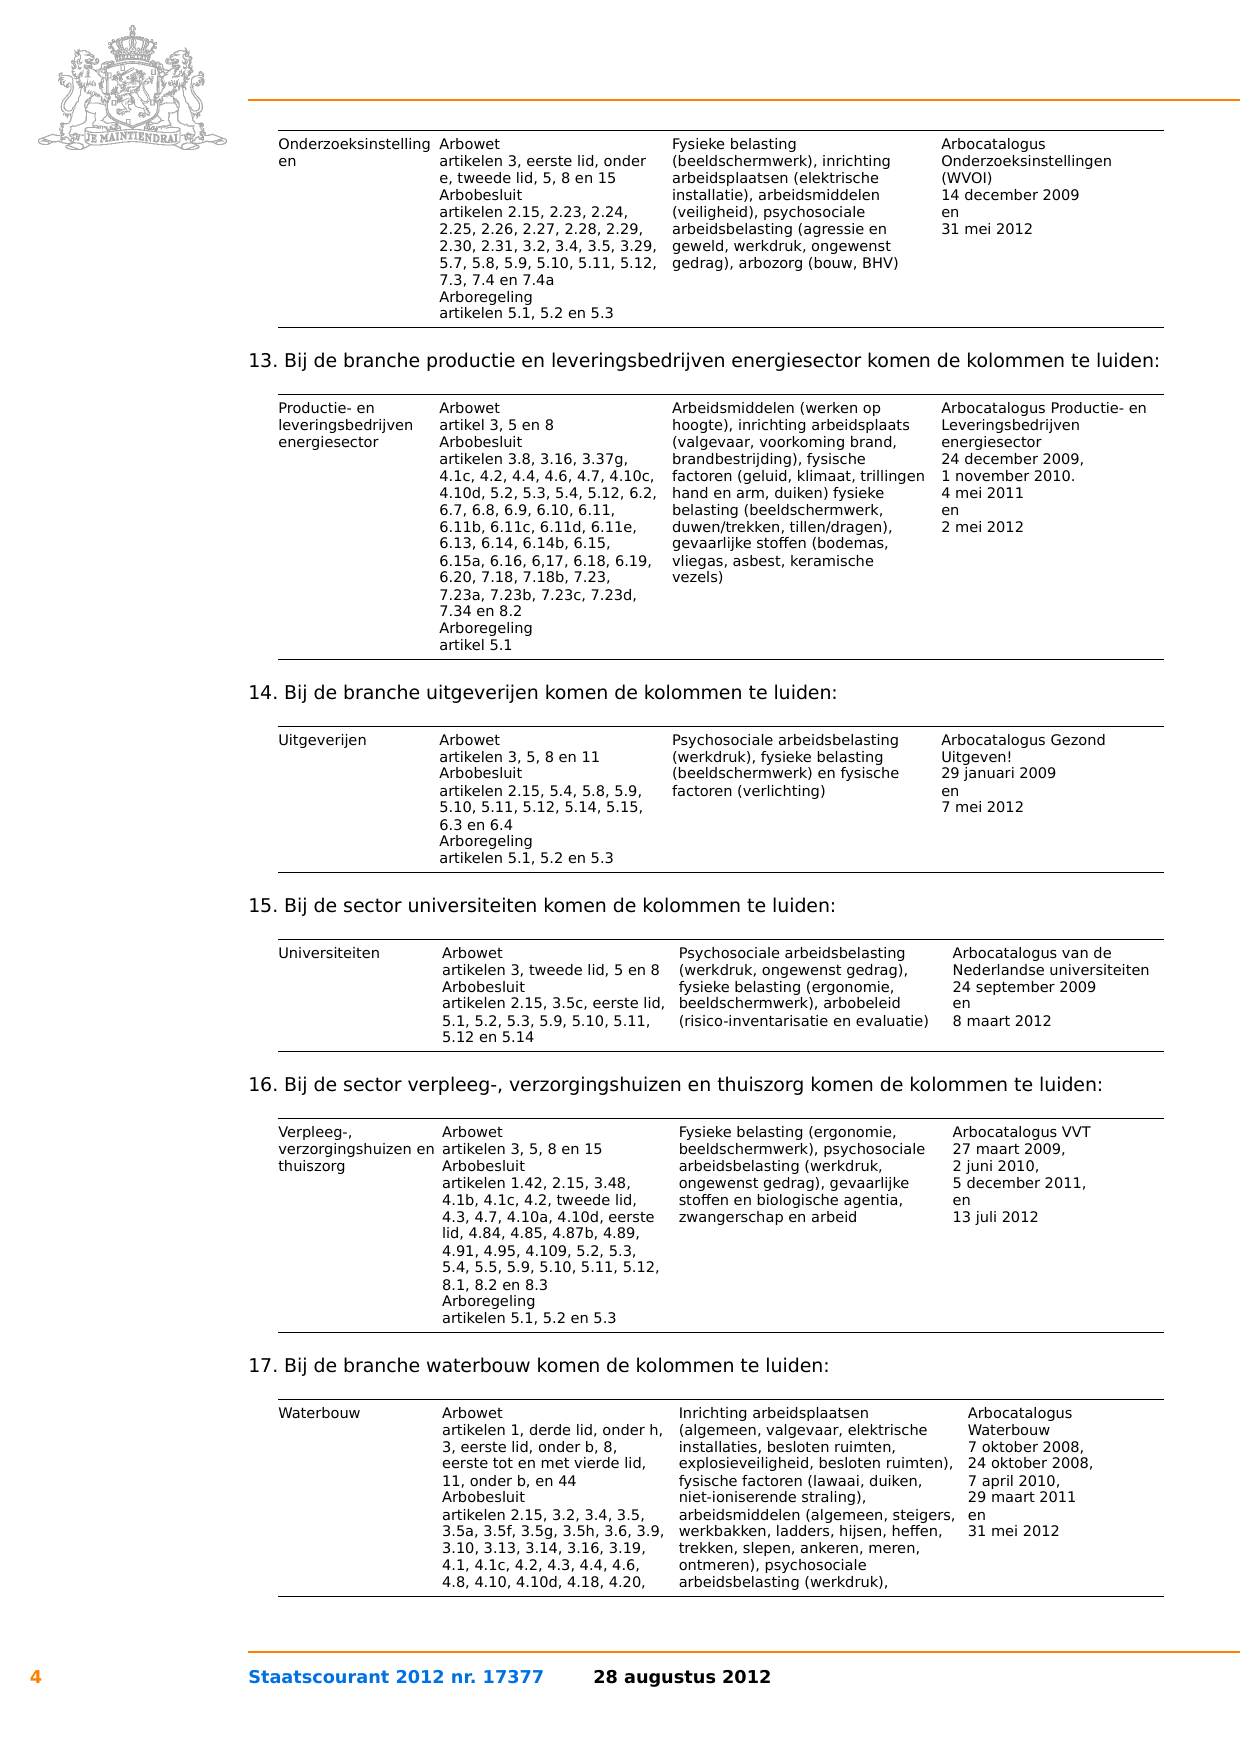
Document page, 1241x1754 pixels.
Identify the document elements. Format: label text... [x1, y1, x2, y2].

table_header Arbocatalogus Productie- en Leveringsbedrijven energiesector 24 december 2009, 1 november 2010. 4 mei 2011 en 2 mei 2012 [935, 395, 1163, 659]
table_header Arbowet artikel 3, 5 en 8 Arbobesluit artikelen 3.8, 3.16, 3.37g, 4.1c, 4.2, 4.4, 4.6, 4.7, 4.10c, 4.10d, 5.2, 5.3, 5.4, 5.12, 6.2, 6.7, 6.8, 6.9, 6.10, 6.11, 6.11b, 6.11c, 6.11d, 6.11e, 6.13, 6.14, 6.14b, 6.15, 6.15a, 6.16, 6,17, 6.18, 6.19, 6.20, 7.18, 7.18b, 7.23, 7.23a, 7.23b, 7.23c, 7.23d, 7.34 en 8.2 Arboregeling artikel 5.1 [433, 395, 666, 659]
table_header Arbocatalogus Onderzoeksinstellingen (WVOI) 14 december 2009 en 31 mei 2012 [935, 131, 1163, 327]
table_header Productie- en leveringsbedrijven energiesector [278, 395, 433, 659]
table_header Arbocatalogus van de Nederlandse universiteiten 24 september 2009 en 8 maart 2012 [946, 940, 1163, 1051]
table_header Universiteiten [278, 940, 436, 1051]
table_header Verpleeg-, verzorgingshuizen en thuiszorg [278, 1119, 436, 1332]
table_header Inrichting arbeidsplaatsen (algemeen, valgevaar, elektrische installaties, besloten ruimten, explosieveiligheid, besloten ruimten), fysische factoren (lawaai, duiken, niet-ioniserende straling), arbeidsmiddelen (algemeen, steigers, werkbakken, ladders, hijsen, heffen, trekken, slepen, ankeren, meren, ontmeren), psychosociale arbeidsbelasting (werkdruk), [673, 1400, 962, 1596]
table_header Waterbouw [278, 1400, 436, 1596]
table_header Arbeidsmiddelen (werken op hoogte), inrichting arbeidsplaats (valgevaar, voorkoming brand, brandbestrijding), fysische factoren (geluid, klimaat, trillingen hand en arm, duiken) fysieke belasting (beeldschermwerk, duwen/trekken, tillen/dragen), gevaarlijke stoffen (bodemas, vliegas, asbest, keramische vezels) [666, 395, 935, 659]
text 16. Bij de sector verpleeg-, verzorgingshuizen en thuiszorg komen de kolommen te luiden: [248, 1074, 1163, 1096]
table_header Arbocatalogus Gezond Uitgeven! 29 januari 2009 en 7 mei 2012 [935, 727, 1163, 872]
table_header Arbowet artikelen 3, 5, 8 en 11 Arbobesluit artikelen 2.15, 5.4, 5.8, 5.9, 5.10, 5.11, 5.12, 5.14, 5.15, 6.3 en 6.4 Arboregeling artikelen 5.1, 5.2 en 5.3 [433, 727, 666, 872]
text 14. Bij de branche uitgeverijen komen de kolommen te luiden: [248, 682, 1163, 704]
table_header Onderzoeksinstellingen [278, 131, 433, 327]
table_header Arbowet artikelen 3, 5, 8 en 15 Arbobesluit artikelen 1.42, 2.15, 3.48, 4.1b, 4.1c, 4.2, tweede lid, 4.3, 4.7, 4.10a, 4.10d, eerste lid, 4.84, 4.85, 4.87b, 4.89, 4.91, 4.95, 4.109, 5.2, 5.3, 5.4, 5.5, 5.9, 5.10, 5.11, 5.12, 8.1, 8.2 en 8.3 Arboregeling artikelen 5.1, 5.2 en 5.3 [436, 1119, 672, 1332]
table_header Arbowet artikelen 1, derde lid, onder h, 3, eerste lid, onder b, 8, eerste tot en met vierde lid, 11, onder b, en 44 Arbobesluit artikelen 2.15, 3.2, 3.4, 3.5, 3.5a, 3.5f, 3.5g, 3.5h, 3.6, 3.9, 3.10, 3.13, 3.14, 3.16, 3.19, 4.1, 4.1c, 4.2, 4.3, 4.4, 4.6, 4.8, 4.10, 4.10d, 4.18, 4.20, [436, 1400, 672, 1596]
table_header Psychosociale arbeidsbelasting (werkdruk), fysieke belasting (beeldschermwerk) en fysische factoren (verlichting) [666, 727, 935, 872]
table_header Arbocatalogus Waterbouw 7 oktober 2008, 24 oktober 2008, 7 april 2010, 29 maart 2011 en 31 mei 2012 [962, 1400, 1163, 1596]
table_header Fysieke belasting (beeldschermwerk), inrichting arbeidsplaatsen (elektrische installatie), arbeidsmiddelen (veiligheid), psychosociale arbeidsbelasting (agressie en geweld, werkdruk, ongewenst gedrag), arbozorg (bouw, BHV) [666, 131, 935, 327]
table_header Psychosociale arbeidsbelasting (werkdruk, ongewenst gedrag), fysieke belasting (ergonomie, beeldschermwerk), arbobeleid (risico-inventarisatie en evaluatie) [673, 940, 946, 1051]
table_header Arbocatalogus VVT 27 maart 2009, 2 juni 2010, 5 december 2011, en 13 juli 2012 [946, 1119, 1163, 1332]
text 15. Bij de sector universiteiten komen de kolommen te luiden: [248, 895, 1163, 917]
table_header Arbowet artikelen 3, tweede lid, 5 en 8 Arbobesluit artikelen 2.15, 3.5c, eerste lid, 5.1, 5.2, 5.3, 5.9, 5.10, 5.11, 5.12 en 5.14 [436, 940, 672, 1051]
table_header Fysieke belasting (ergonomie, beeldschermwerk), psychosociale arbeidsbelasting (werkdruk, ongewenst gedrag), gevaarlijke stoffen en biologische agentia, zwangerschap en arbeid [673, 1119, 946, 1332]
text 17. Bij de branche waterbouw komen de kolommen te luiden: [248, 1355, 1163, 1377]
picture [38, 25, 227, 150]
text 13. Bij de branche productie en leveringsbedrijven energiesector komen de kolommen te luiden: [248, 350, 1163, 372]
table_header Uitgeverijen [278, 727, 433, 872]
table_header Arbowet artikelen 3, eerste lid, onder e, tweede lid, 5, 8 en 15 Arbobesluit artikelen 2.15, 2.23, 2.24, 2.25, 2.26, 2.27, 2.28, 2.29, 2.30, 2.31, 3.2, 3.4, 3.5, 3.29, 5.7, 5.8, 5.9, 5.10, 5.11, 5.12, 7.3, 7.4 en 7.4a Arboregeling artikelen 5.1, 5.2 en 5.3 [433, 131, 666, 327]
